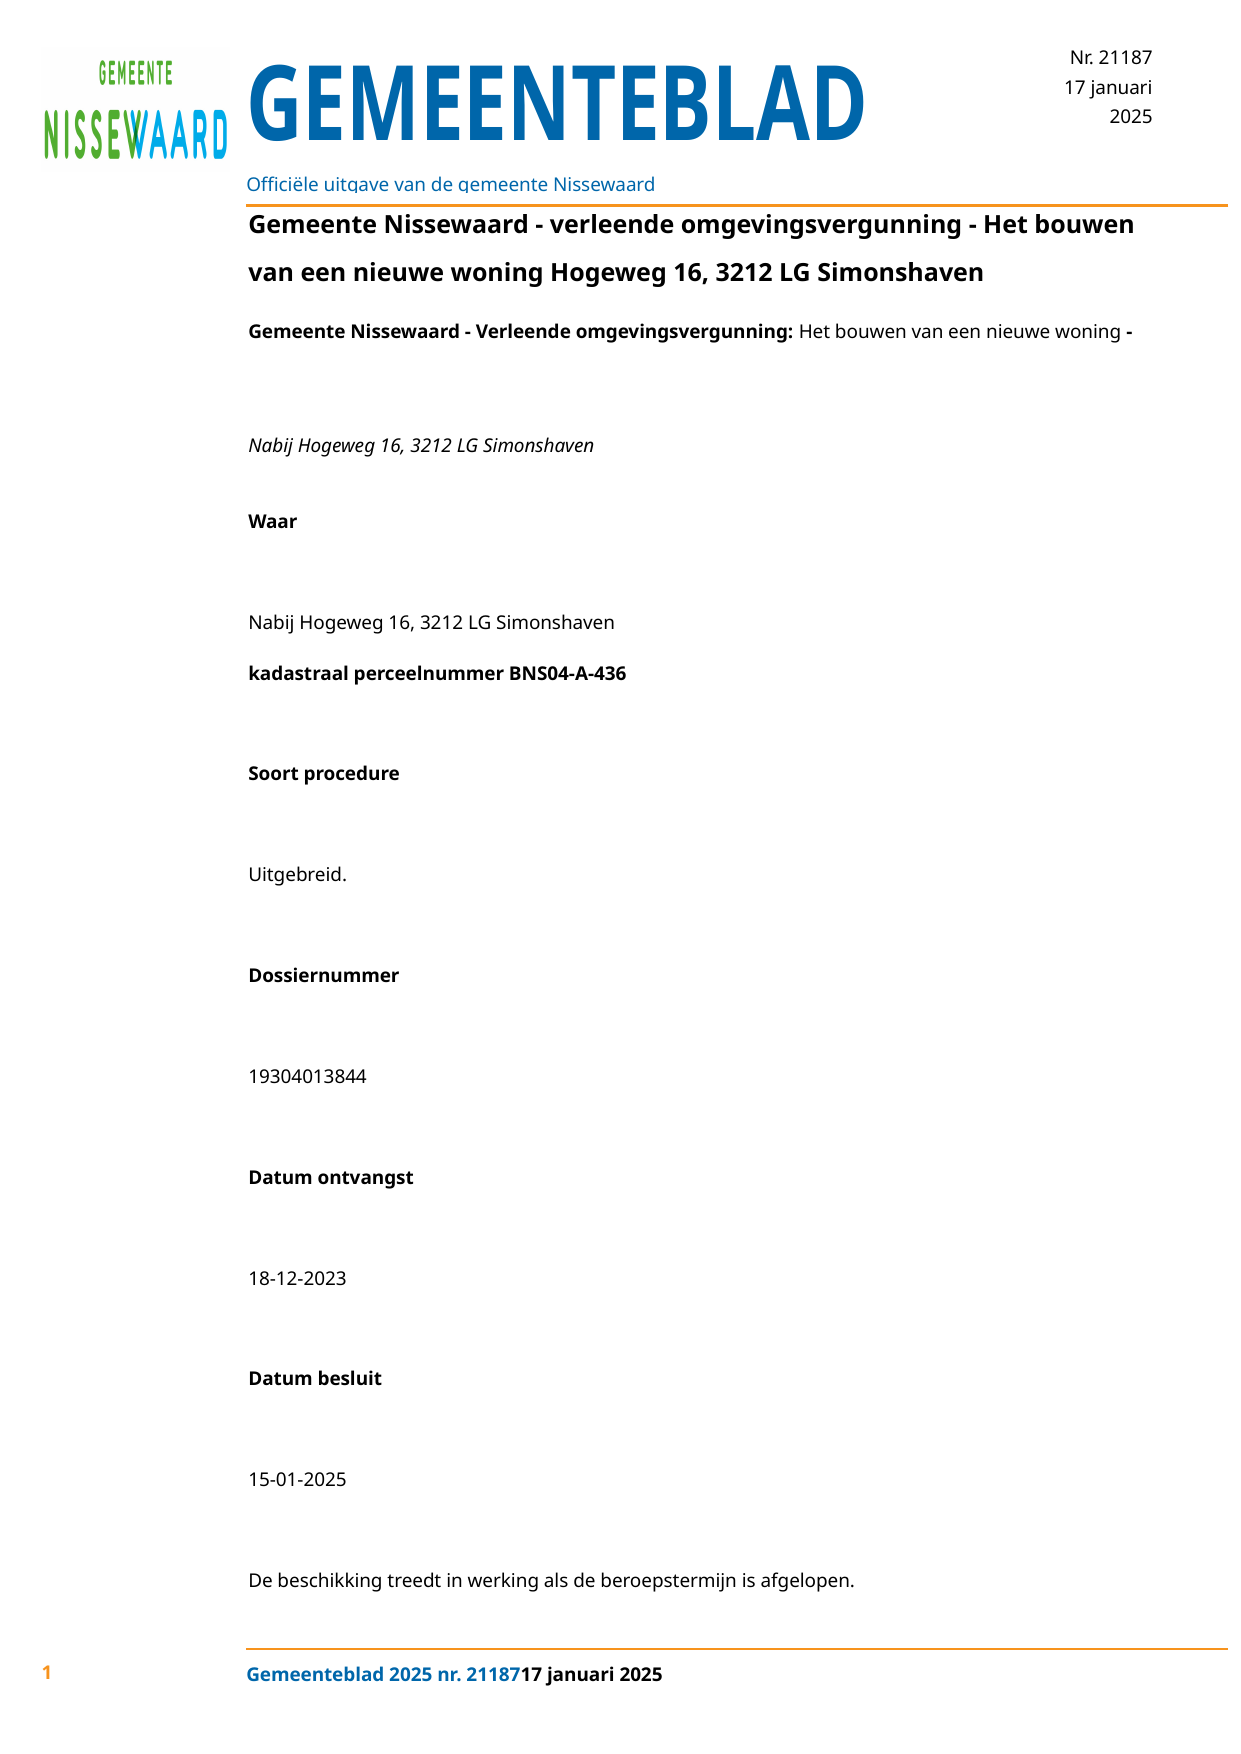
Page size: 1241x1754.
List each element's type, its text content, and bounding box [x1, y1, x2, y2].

text Dossiernummer [248, 962, 1152, 988]
text Datum besluit [248, 1366, 1152, 1391]
text Waar [248, 508, 1152, 534]
text Soort procedure [248, 761, 1152, 786]
text Gemeente Nissewaard - Verleende omgevingsvergunning: Het bouwen van een nieuwe woning - [248, 318, 1152, 344]
text Uitgebreid. [248, 861, 1152, 887]
text Nabij Hogeweg 16, 3212 LG Simonshaven [248, 432, 1152, 458]
text Gemeente Nissewaard - verleende omgevingsvergunning - Het bouwen van een nieuwe woning Hogeweg 16, 3212 LG Simonshaven [248, 207, 1152, 288]
text kadastraal perceelnummer BNS04-A-436 [248, 660, 1152, 685]
text 15-01-2025 [248, 1466, 1152, 1492]
text Datum ontvangst [248, 1164, 1152, 1189]
text De beschikking treedt in werking als de beroepstermijn is afgelopen. [248, 1567, 1152, 1593]
text 19304013844 [248, 1063, 1152, 1089]
text 18-12-2023 [248, 1265, 1152, 1290]
text Nabij Hogeweg 16, 3212 LG Simonshaven [248, 609, 1152, 635]
picture [41, 47, 231, 172]
